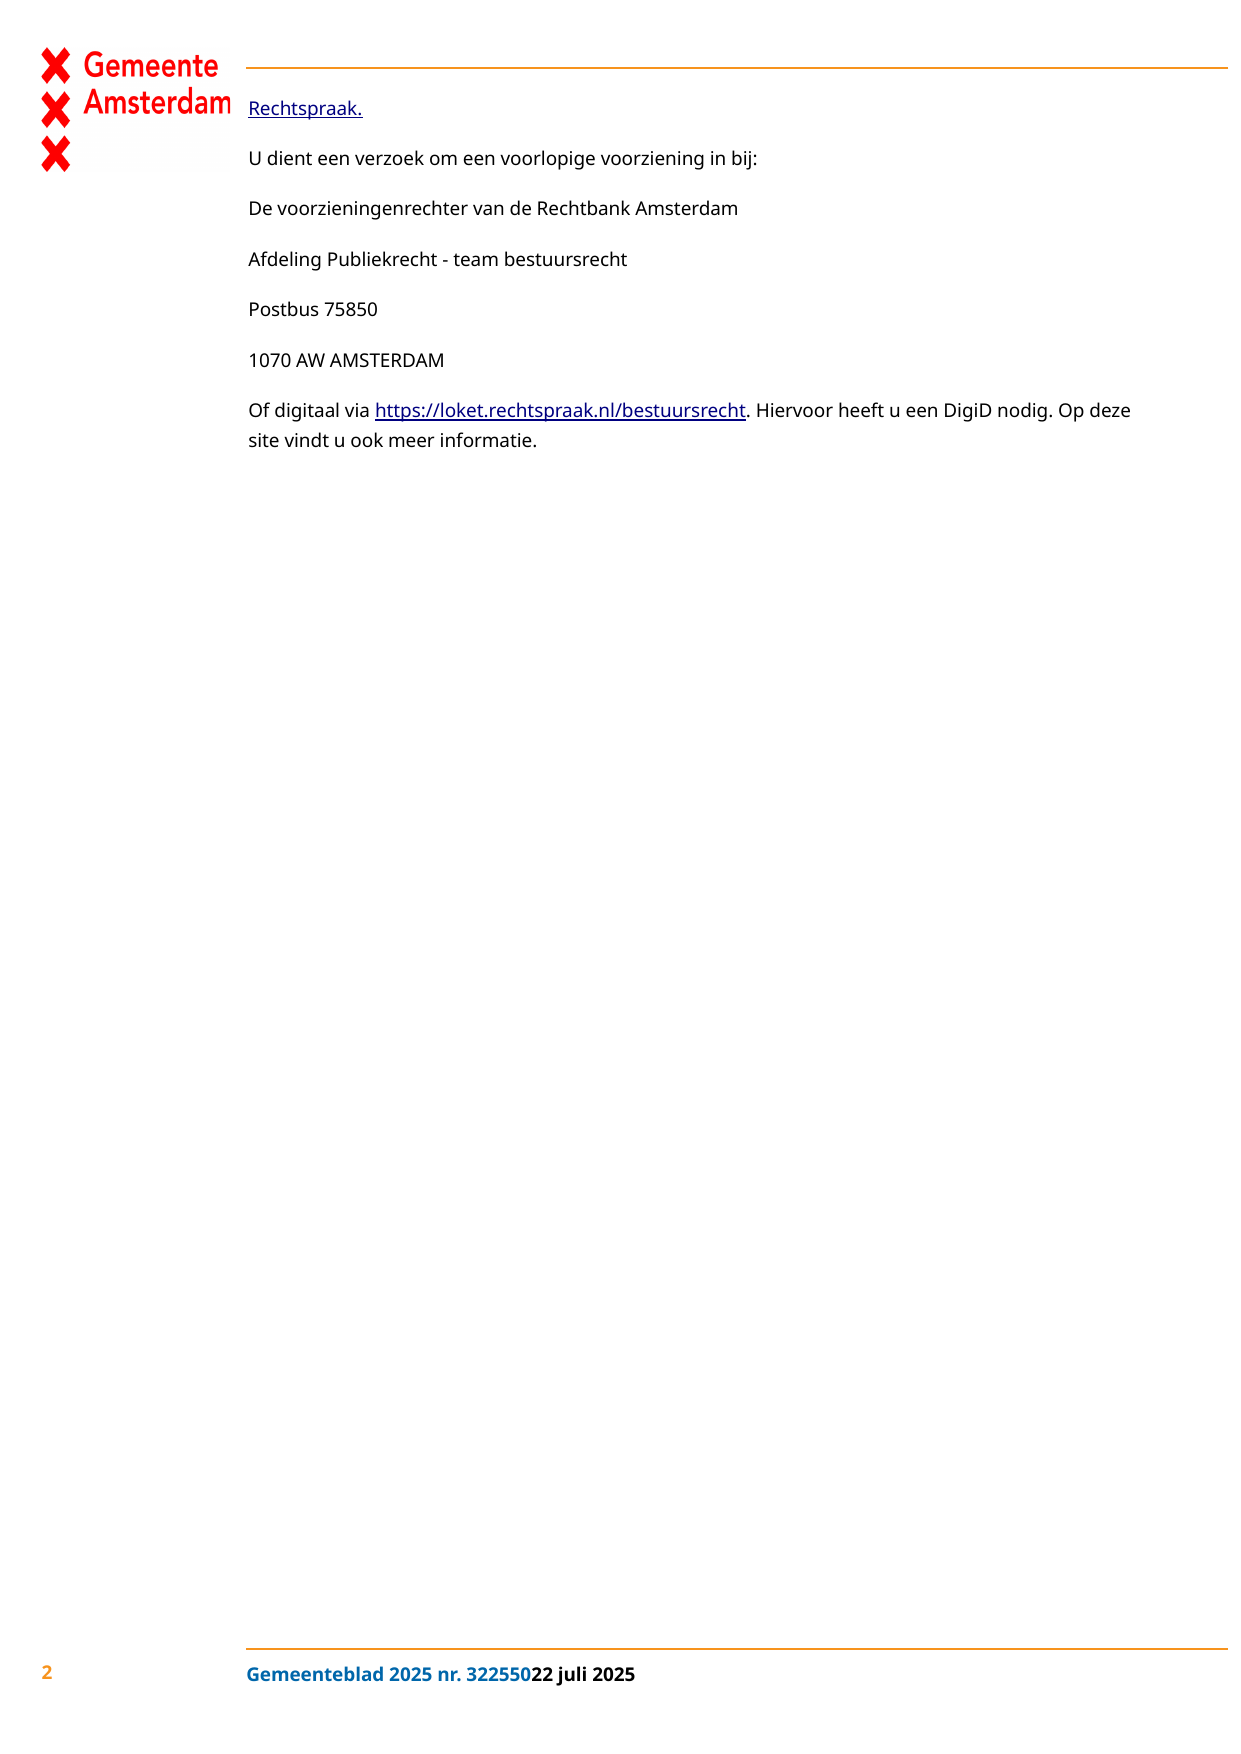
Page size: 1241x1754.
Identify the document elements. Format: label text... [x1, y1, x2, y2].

text Afdeling Publiekrecht - team bestuursrecht [248, 246, 1152, 272]
text Postbus 75850 [248, 296, 1152, 322]
text Of digitaal via https://loket.rechtspraak.nl/bestuursrecht. Hiervoor heeft u een DigiD nodig. Op deze site vindt u ook meer informatie. [248, 397, 1152, 453]
text Rechtspraak. [248, 95, 1152, 121]
text De voorzieningenrechter van de Rechtbank Amsterdam [248, 196, 1152, 221]
picture [41, 47, 231, 172]
text 1070 AW AMSTERDAM [248, 347, 1152, 373]
text U dient een verzoek om een voorlopige voorziening in bij: [248, 145, 1152, 171]
